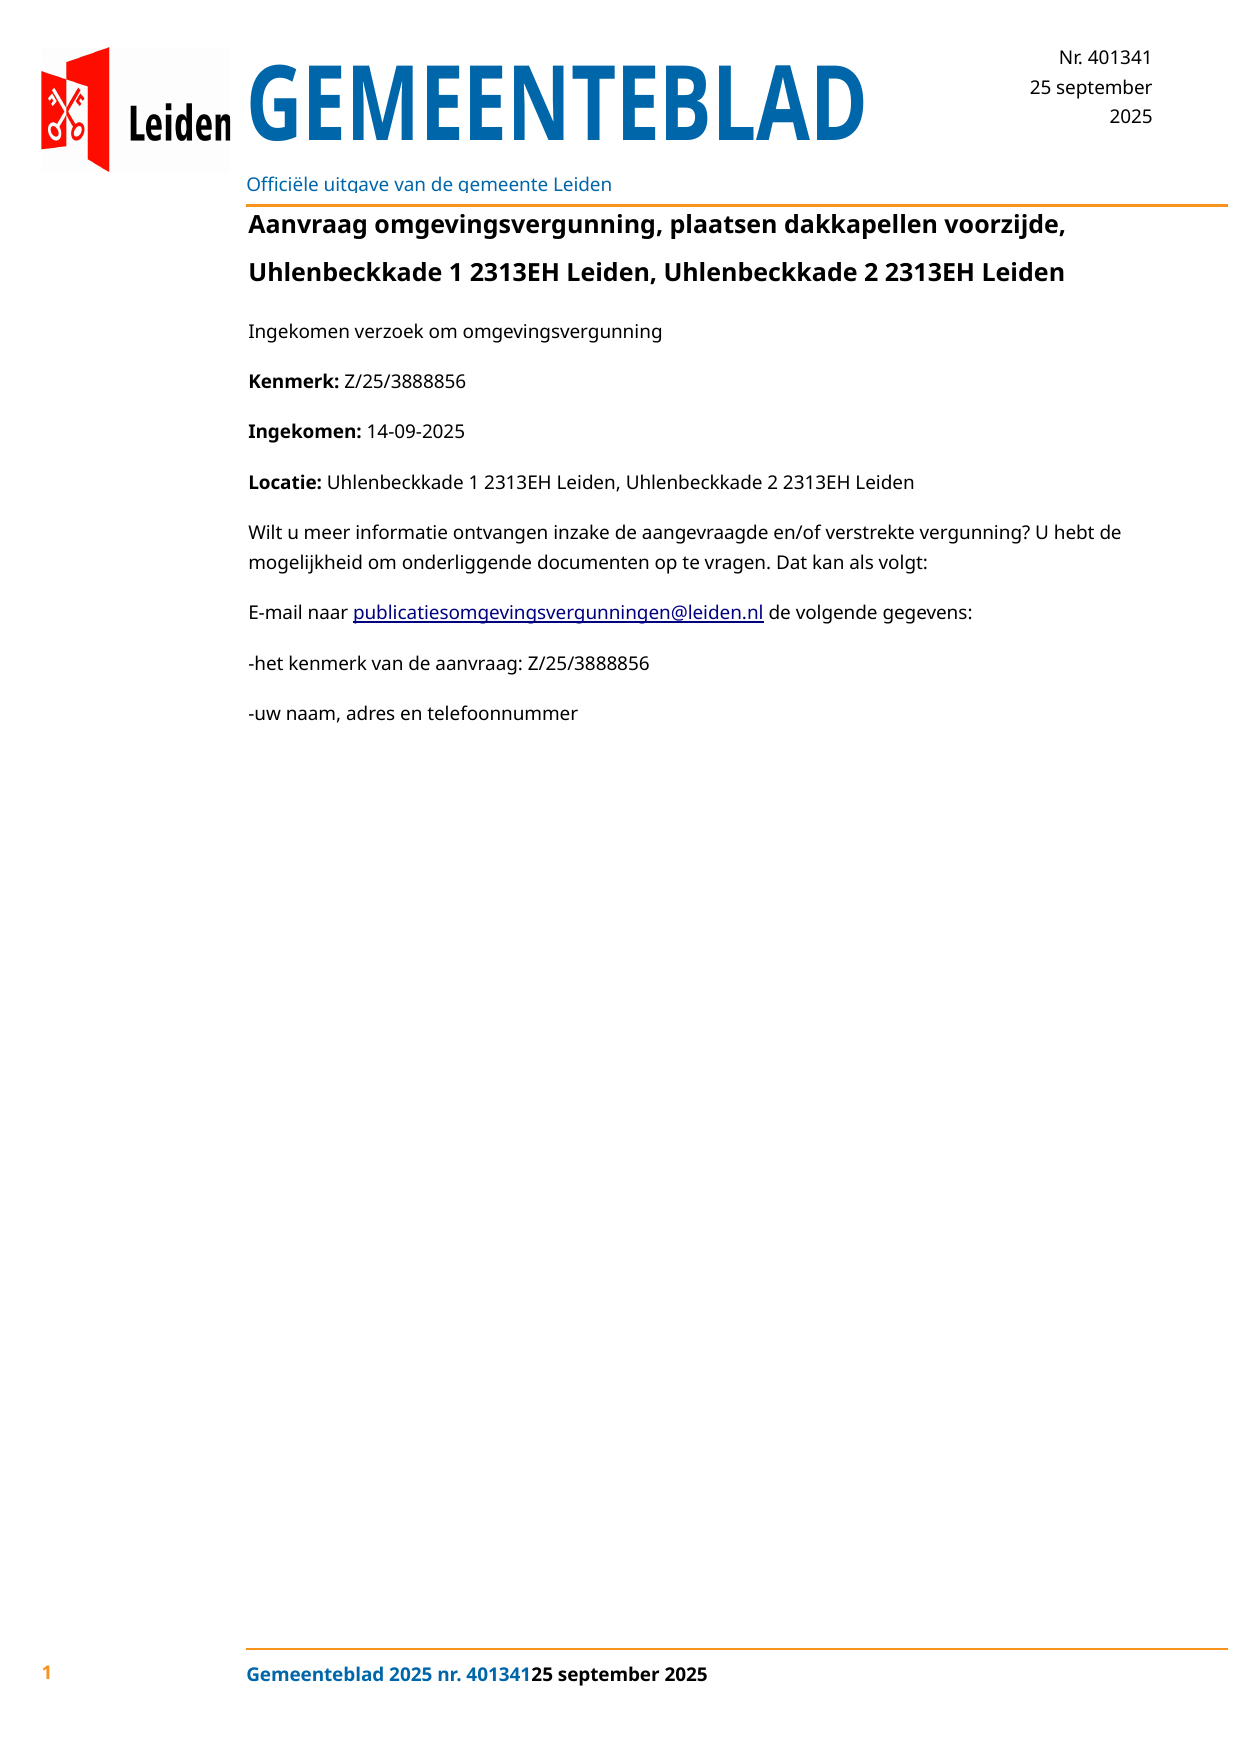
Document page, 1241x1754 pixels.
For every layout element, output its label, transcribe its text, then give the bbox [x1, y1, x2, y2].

text E-mail naar publicatiesomgevingsvergunningen@leiden.nl de volgende gegevens: [248, 599, 1152, 625]
text -het kenmerk van de aanvraag: Z/25/3888856 [248, 650, 1152, 676]
text Locatie: Uhlenbeckkade 1 2313EH Leiden, Uhlenbeckkade 2 2313EH Leiden [248, 469, 1152, 495]
text Ingekomen: 14-09-2025 [248, 419, 1152, 444]
text Aanvraag omgevingsvergunning, plaatsen dakkapellen voorzijde, Uhlenbeckkade 1 2313EH Leiden, Uhlenbeckkade 2 2313EH Leiden [248, 207, 1152, 288]
text Ingekomen verzoek om omgevingsvergunning [248, 318, 1152, 344]
text Kenmerk: Z/25/3888856 [248, 368, 1152, 394]
text Wilt u meer informatie ontvangen inzake de aangevraagde en/of verstrekte vergunning? U hebt de mogelijkheid om onderliggende documenten op te vragen. Dat kan als volgt: [248, 519, 1152, 575]
picture [41, 47, 231, 172]
text -uw naam, adres en telefoonnummer [248, 700, 1152, 726]
